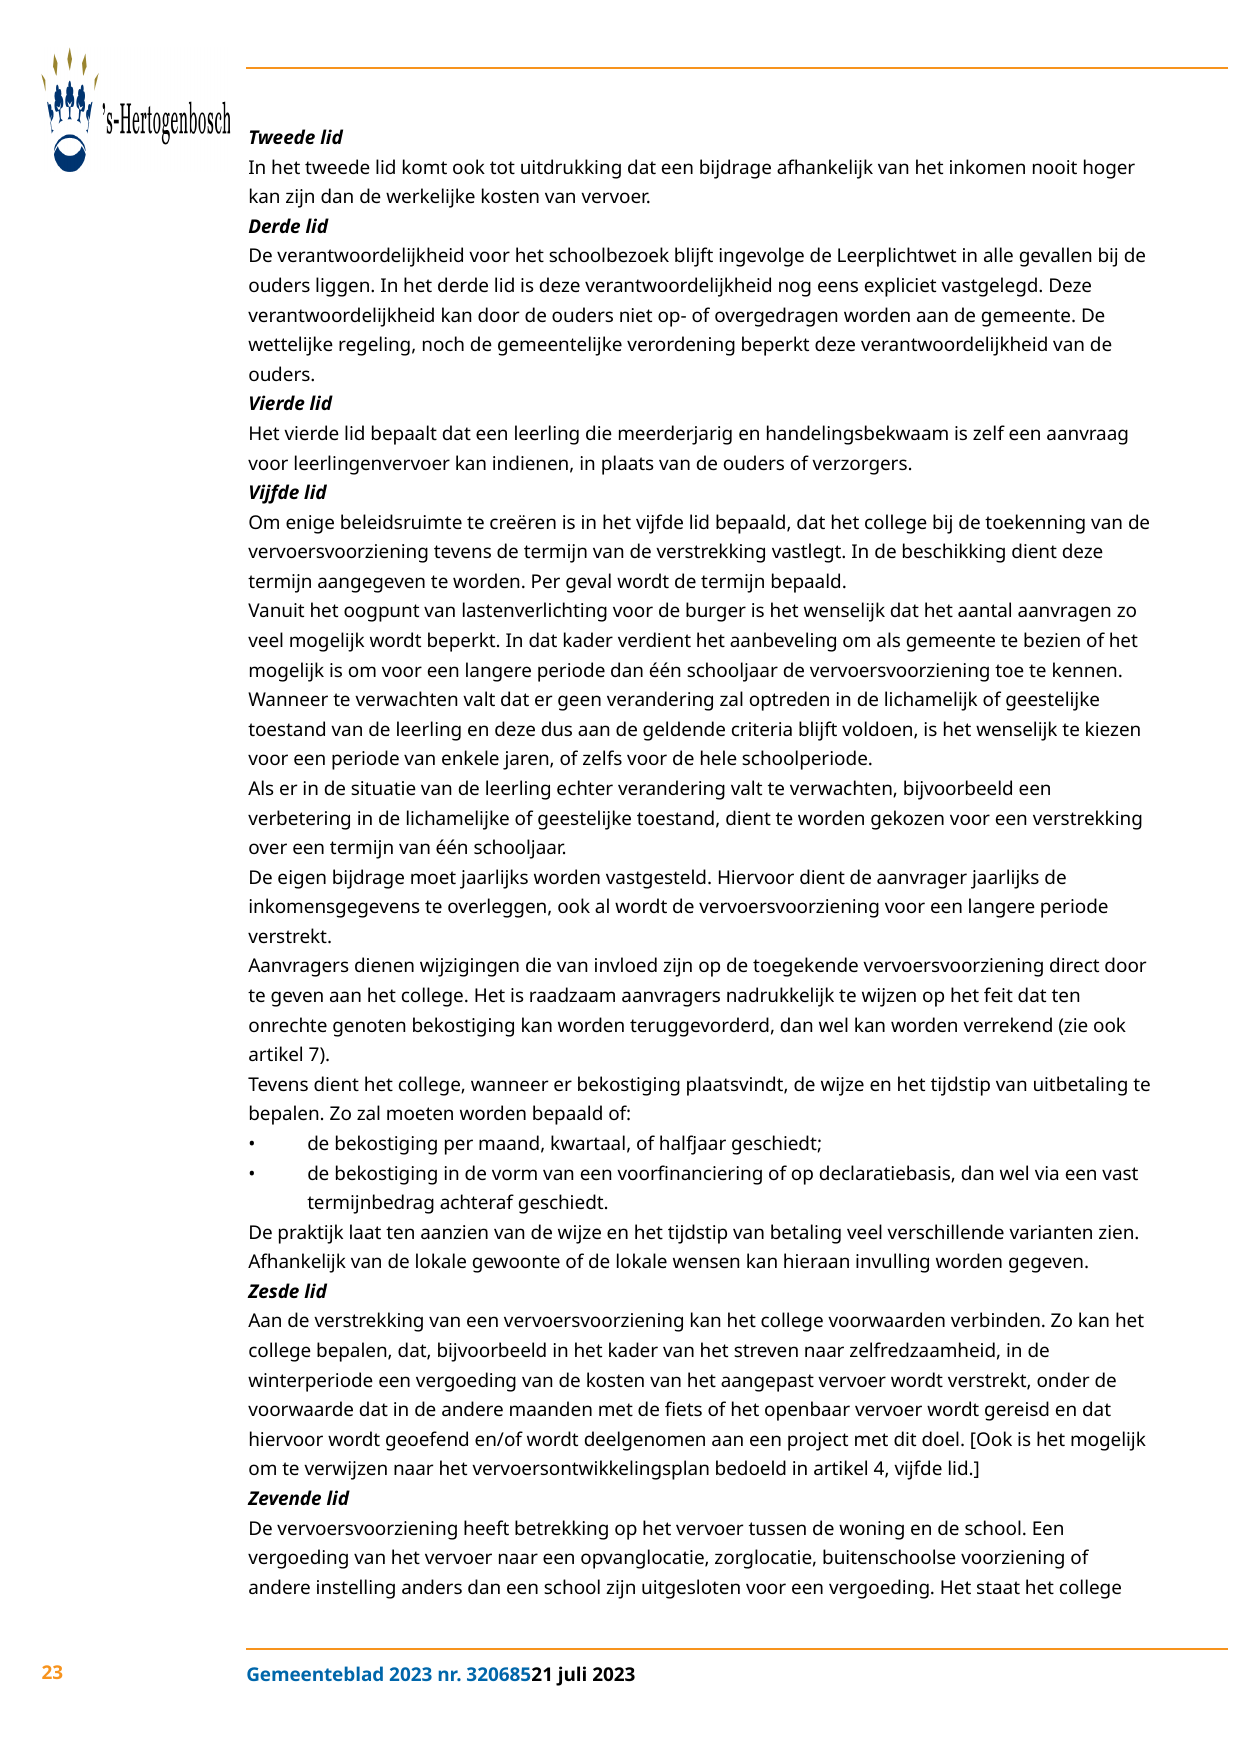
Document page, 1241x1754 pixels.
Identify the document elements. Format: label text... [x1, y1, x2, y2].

text De praktijk laat ten aanzien van de wijze en het tijdstip van betaling veel verschillende varianten zien. Afhankelijk van de lokale gewoonte of de lokale wensen kan hieraan invulling worden gegeven. [248, 1219, 1152, 1274]
text Vanuit het oogpunt van lastenverlichting voor de burger is het wenselijk dat het aantal aanvragen zo veel mogelijk wordt beperkt. In dat kader verdient het aanbeveling om als gemeente te bezien of het mogelijk is om voor een langere periode dan één schooljaar de vervoersvoorziening toe te kennen. Wanneer te verwachten valt dat er geen verandering zal optreden in de lichamelijk of geestelijke toestand van de leerling en deze dus aan de geldende criteria blijft voldoen, is het wenselijk te kiezen voor een periode van enkele jaren, of zelfs voor de hele schoolperiode. [248, 598, 1152, 771]
text Tweede lid [248, 124, 1152, 150]
text Om enige beleidsruimte te creëren is in het vijfde lid bepaald, dat het college bij de toekenning van de vervoersvoorziening tevens de termijn van de verstrekking vastlegt. In de beschikking dient deze termijn aangegeven te worden. Per geval wordt de termijn bepaald. [248, 509, 1152, 594]
list de bekostiging in de vorm van een voorfinanciering of op declaratiebasis, dan wel via een vast termijnbedrag achteraf geschiedt. [248, 1160, 1152, 1215]
text Aan de verstrekking van een vervoersvoorziening kan het college voorwaarden verbinden. Zo kan het college bepalen, dat, bijvoorbeeld in het kader van het streven naar zelfredzaamheid, in de winterperiode een vergoeding van de kosten van het aangepast vervoer wordt verstrekt, onder de voorwaarde dat in de andere maanden met de fiets of het openbaar vervoer wordt gereisd en dat hiervoor wordt geoefend en/of wordt deelgenomen aan een project met dit doel. [Ook is het mogelijk om te verwijzen naar het vervoersontwikkelingsplan bedoeld in artikel 4, vijfde lid.] [248, 1308, 1152, 1481]
text De vervoersvoorziening heeft betrekking op het vervoer tussen de woning en de school. Een vergoeding van het vervoer naar een opvanglocatie, zorglocatie, buitenschoolse voorziening of andere instelling anders dan een school zijn uitgesloten voor een vergoeding. Het staat het college [248, 1515, 1152, 1600]
list de bekostiging per maand, kwartaal, of halfjaar geschiedt; [248, 1130, 1152, 1156]
text Vierde lid [248, 391, 1152, 416]
text Zevende lid [248, 1485, 1152, 1511]
text De eigen bijdrage moet jaarlijks worden vastgesteld. Hiervoor dient de aanvrager jaarlijks de inkomensgegevens te overleggen, ook al wordt de vervoersvoorziening voor een langere periode verstrekt. [248, 864, 1152, 949]
text Tevens dient het college, wanneer er bekostiging plaatsvindt, de wijze en het tijdstip van uitbetaling te bepalen. Zo zal moeten worden bepaald of: [248, 1071, 1152, 1126]
text Zesde lid [248, 1278, 1152, 1304]
text De verantwoordelijkheid voor het schoolbezoek blijft ingevolge de Leerplichtwet in alle gevallen bij de ouders liggen. In het derde lid is deze verantwoordelijkheid nog eens expliciet vastgelegd. Deze verantwoordelijkheid kan door de ouders niet op- of overgedragen worden aan de gemeente. De wettelijke regeling, noch de gemeentelijke verordening beperkt deze verantwoordelijkheid van de ouders. [248, 243, 1152, 387]
text In het tweede lid komt ook tot uitdrukking dat een bijdrage afhankelijk van het inkomen nooit hoger kan zijn dan de werkelijke kosten van vervoer. [248, 154, 1152, 209]
text Derde lid [248, 213, 1152, 239]
text Vijfde lid [248, 479, 1152, 505]
picture [41, 47, 231, 172]
text Aanvragers dienen wijzigingen die van invloed zijn op de toegekende vervoersvoorziening direct door te geven aan het college. Het is raadzaam aanvragers nadrukkelijk te wijzen op het feit dat ten onrechte genoten bekostiging kan worden teruggevorderd, dan wel kan worden verrekend (zie ook artikel 7). [248, 953, 1152, 1067]
text Het vierde lid bepaalt dat een leerling die meerderjarig en handelingsbekwaam is zelf een aanvraag voor leerlingenvervoer kan indienen, in plaats van de ouders of verzorgers. [248, 420, 1152, 476]
text Als er in de situatie van de leerling echter verandering valt te verwachten, bijvoorbeeld een verbetering in de lichamelijke of geestelijke toestand, dient te worden gekozen voor een verstrekking over een termijn van één schooljaar. [248, 775, 1152, 860]
